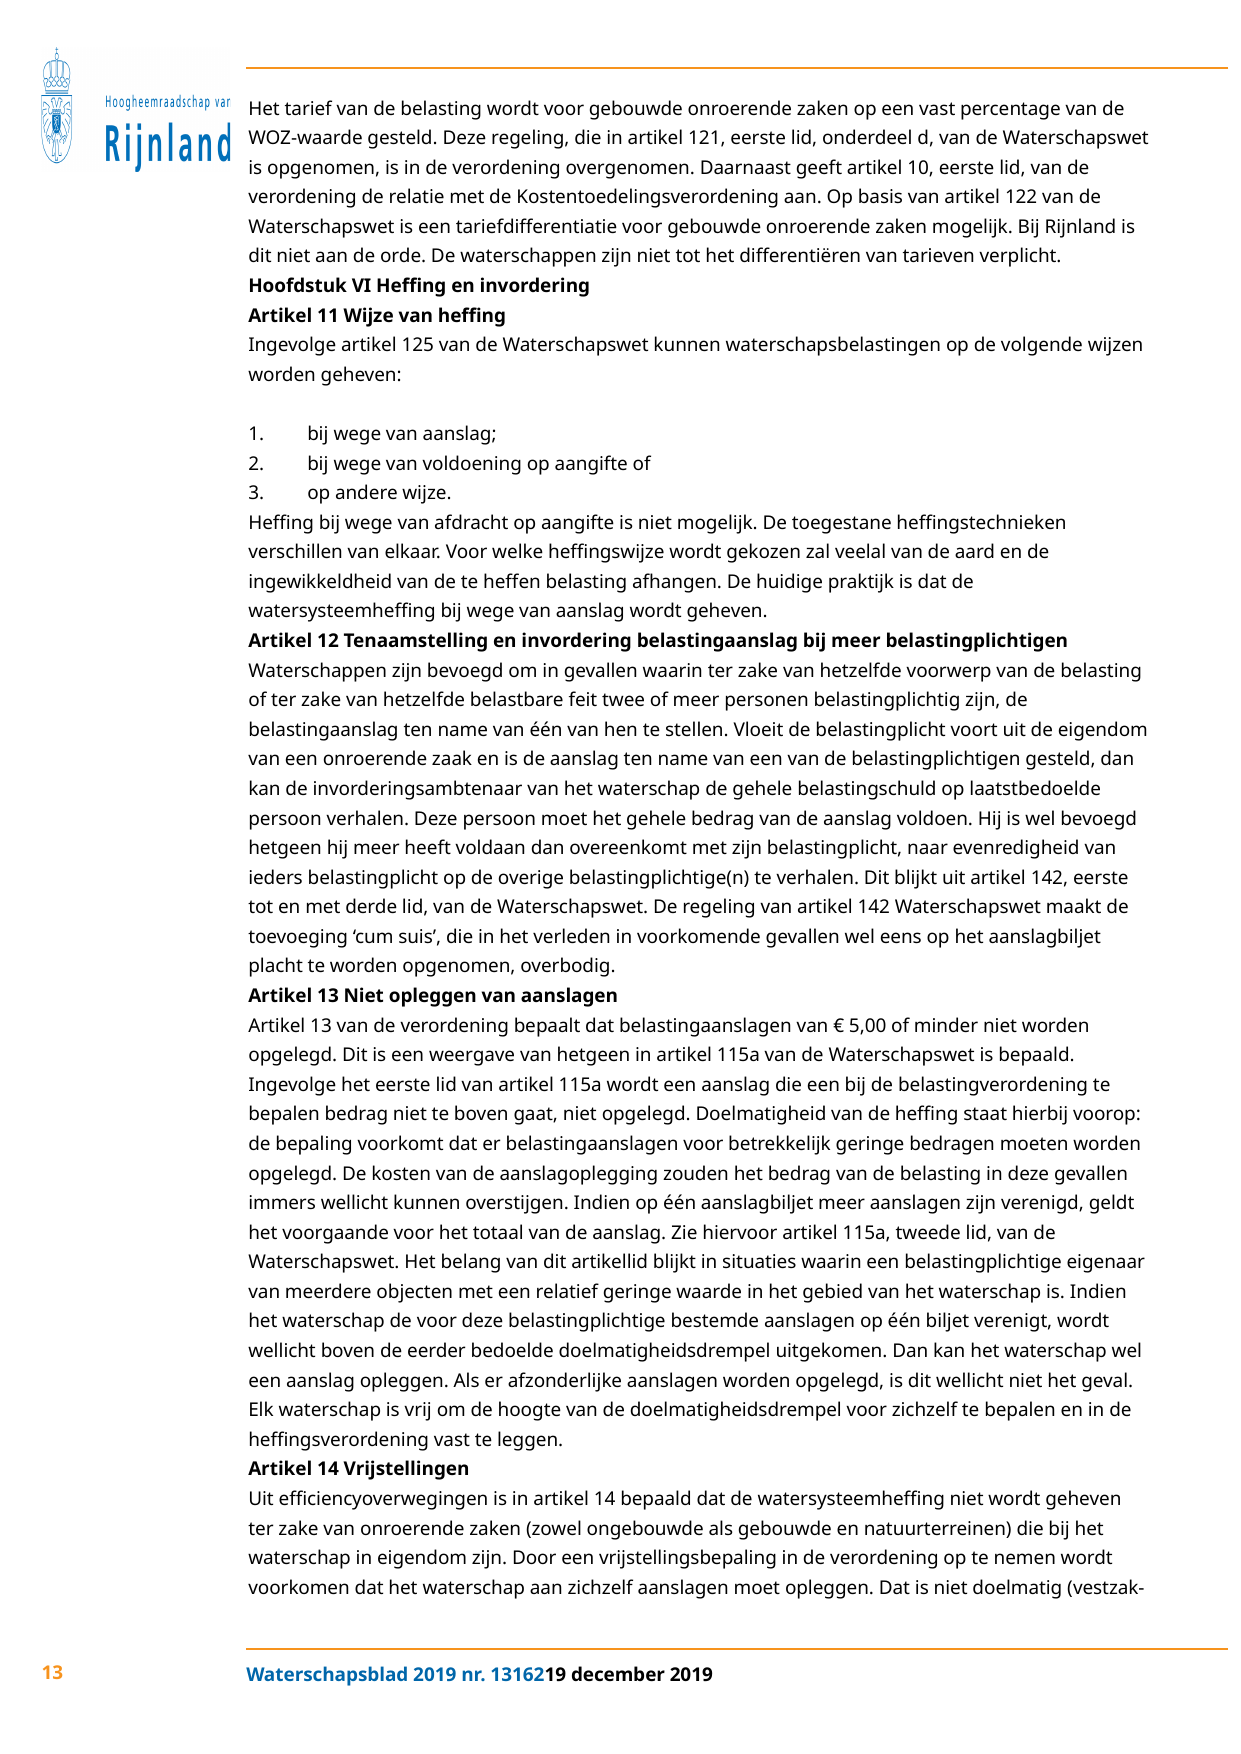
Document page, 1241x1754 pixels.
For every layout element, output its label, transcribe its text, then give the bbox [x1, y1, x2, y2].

text Elk waterschap is vrij om de hoogte van de doelmatigheidsdrempel voor zichzelf te bepalen en in de heffingsverordening vast te leggen. [248, 1396, 1152, 1452]
list op andere wijze. [248, 479, 1152, 505]
text Heffing bij wege van afdracht op aangifte is niet mogelijk. De toegestane heffingstechnieken verschillen van elkaar. Voor welke heffingswijze wordt gekozen zal veelal van de aard en de ingewikkeldheid van de te heffen belasting afhangen. De huidige praktijk is dat de watersysteemheffing bij wege van aanslag wordt geheven. [248, 509, 1152, 623]
text Artikel 13 Niet opleggen van aanslagen [248, 982, 1152, 1008]
text Hoofdstuk VI Heffing en invordering [248, 272, 1152, 298]
text Artikel 13 van de verordening bepaalt dat belastingaanslagen van € 5,00 of minder niet worden opgelegd. Dit is een weergave van hetgeen in artikel 115a van de Waterschapswet is bepaald. Ingevolge het eerste lid van artikel 115a wordt een aanslag die een bij de belastingverordening te bepalen bedrag niet te boven gaat, niet opgelegd. Doelmatigheid van de heffing staat hierbij voorop: de bepaling voorkomt dat er belastingaanslagen voor betrekkelijk geringe bedragen moeten worden opgelegd. De kosten van de aanslagoplegging zouden het bedrag van de belasting in deze gevallen immers wellicht kunnen overstijgen. Indien op één aanslagbiljet meer aanslagen zijn verenigd, geldt het voorgaande voor het totaal van de aanslag. Zie hiervoor artikel 115a, tweede lid, van de Waterschapswet. Het belang van dit artikellid blijkt in situaties waarin een belastingplichtige eigenaar van meerdere objecten met een relatief geringe waarde in het gebied van het waterschap is. Indien het waterschap de voor deze belastingplichtige bestemde aanslagen op één biljet verenigt, wordt wellicht boven de eerder bedoelde doelmatigheidsdrempel uitgekomen. Dan kan het waterschap wel een aanslag opleggen. Als er afzonderlijke aanslagen worden opgelegd, is dit wellicht niet het geval. [248, 1012, 1152, 1393]
list bij wege van voldoening op aangifte of [248, 450, 1152, 476]
text Artikel 14 Vrijstellingen [248, 1456, 1152, 1481]
text Waterschappen zijn bevoegd om in gevallen waarin ter zake van hetzelfde voorwerp van de belasting of ter zake van hetzelfde belastbare feit twee of meer personen belastingplichtig zijn, de belastingaanslag ten name van één van hen te stellen. Vloeit de belastingplicht voort uit de eigendom van een onroerende zaak en is de aanslag ten name van een van de belastingplichtigen gesteld, dan kan de invorderingsambtenaar van het waterschap de gehele belastingschuld op laatstbedoelde persoon verhalen. Deze persoon moet het gehele bedrag van de aanslag voldoen. Hij is wel bevoegd hetgeen hij meer heeft voldaan dan overeenkomt met zijn belastingplicht, naar evenredigheid van ieders belastingplicht op de overige belastingplichtige(n) te verhalen. Dit blijkt uit artikel 142, eerste tot en met derde lid, van de Waterschapswet. De regeling van artikel 142 Waterschapswet maakt de toevoeging ‘cum suis’, die in het verleden in voorkomende gevallen wel eens op het aanslagbiljet placht te worden opgenomen, overbodig. [248, 657, 1152, 978]
text Uit efficiencyoverwegingen is in artikel 14 bepaald dat de watersysteemheffing niet wordt geheven ter zake van onroerende zaken (zowel ongebouwde als gebouwde en natuurterreinen) die bij het waterschap in eigendom zijn. Door een vrijstellingsbepaling in de verordening op te nemen wordt voorkomen dat het waterschap aan zichzelf aanslagen moet opleggen. Dat is niet doelmatig (vestzak- [248, 1485, 1152, 1600]
text Het tarief van de belasting wordt voor gebouwde onroerende zaken op een vast percentage van de WOZ-waarde gesteld. Deze regeling, die in artikel 121, eerste lid, onderdeel d, van de Waterschapswet is opgenomen, is in de verordening overgenomen. Daarnaast geeft artikel 10, eerste lid, van de verordening de relatie met de Kostentoedelingsverordening aan. Op basis van artikel 122 van de Waterschapswet is een tariefdifferentiatie voor gebouwde onroerende zaken mogelijk. Bij Rijnland is dit niet aan de orde. De waterschappen zijn niet tot het differentiëren van tarieven verplicht. [248, 95, 1152, 268]
list bij wege van aanslag; [248, 420, 1152, 446]
text Artikel 11 Wijze van heffing [248, 302, 1152, 328]
text Artikel 12 Tenaamstelling en invordering belastingaanslag bij meer belastingplichtigen [248, 627, 1152, 653]
text Ingevolge artikel 125 van de Waterschapswet kunnen waterschapsbelastingen op de volgende wijzen worden geheven: [248, 331, 1152, 387]
picture [41, 47, 231, 172]
